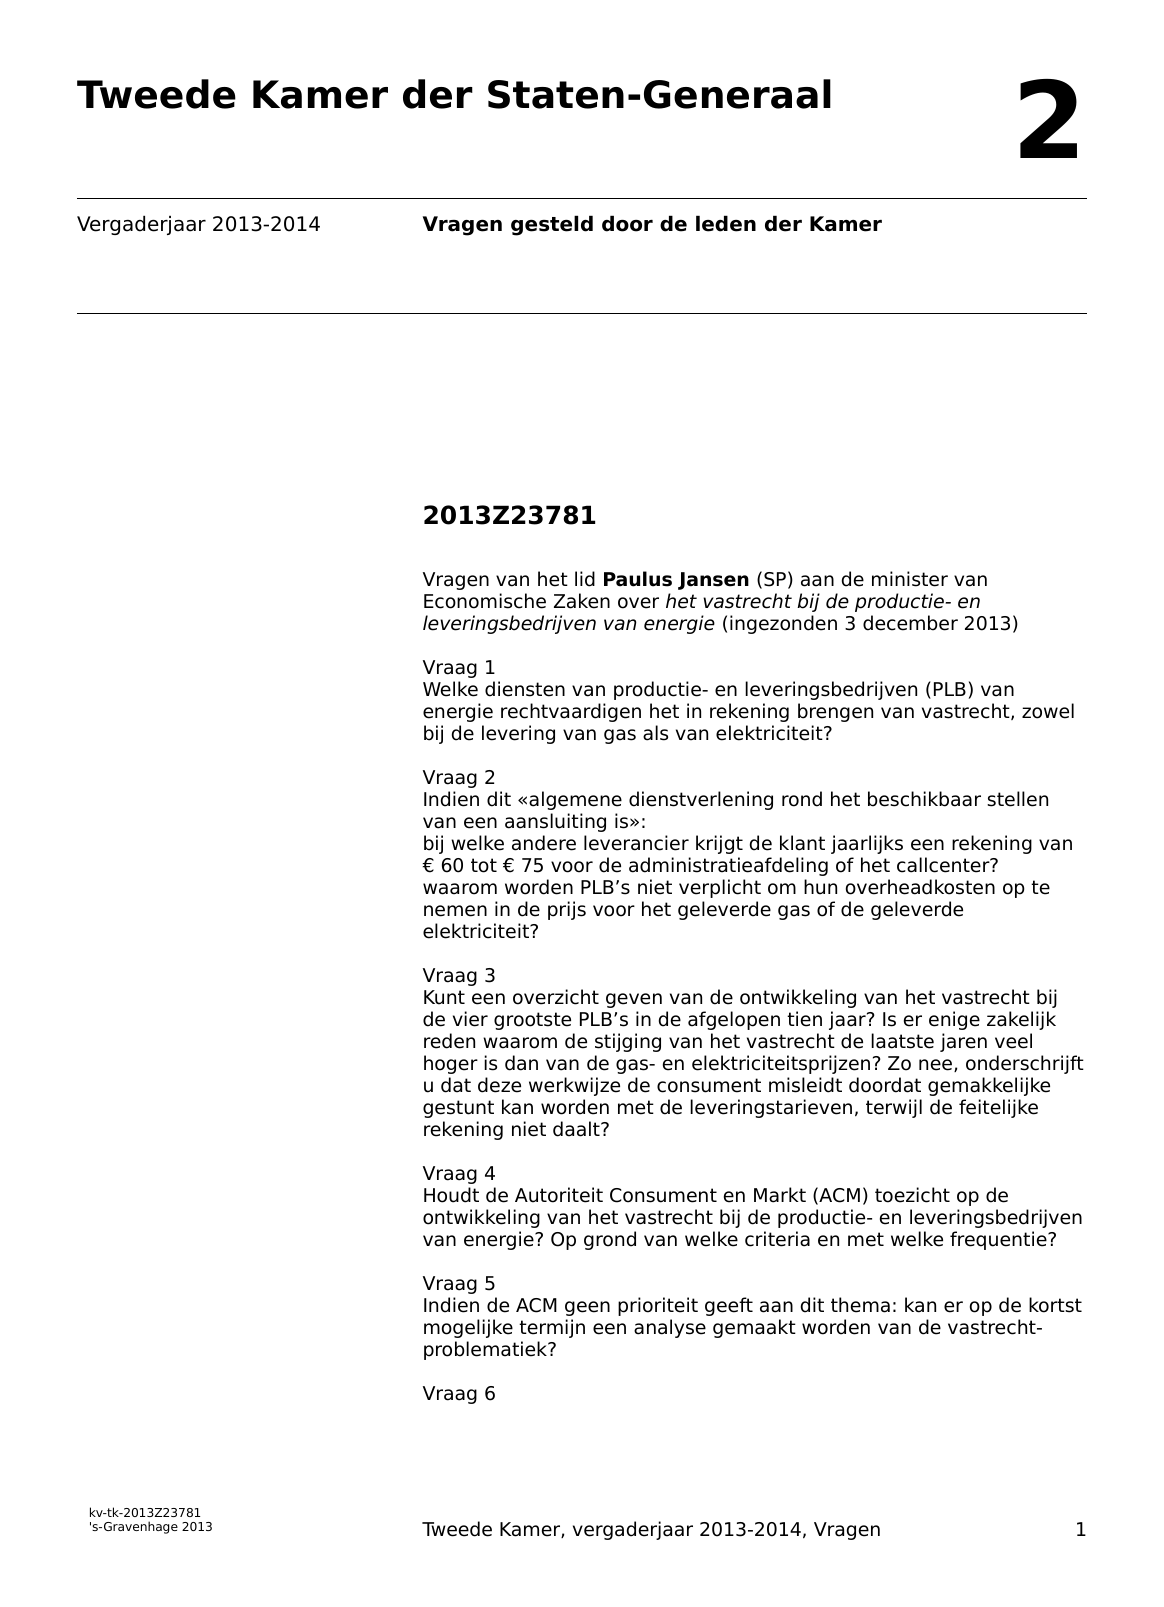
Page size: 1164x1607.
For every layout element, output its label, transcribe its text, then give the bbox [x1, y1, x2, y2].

text Indien de ACM geen prioriteit geeft aan dit thema: kan er op de kortst mogelijke termijn een analyse gemaakt worden van de vastrecht-problematiek? [422, 1295, 1087, 1361]
text Vraag 1 [422, 657, 1087, 679]
text Vraag 2 [422, 767, 1087, 789]
text waarom worden PLB’s niet verplicht om hun overheadkosten op te nemen in de prijs voor het geleverde gas of de geleverde elektriciteit? [422, 877, 1087, 943]
table_header 2 [886, 59, 1087, 198]
text Vragen van het lid Paulus Jansen (SP) aan de minister van Economische Zaken over het vastrecht bij de productie- en leveringsbedrijven van energie (ingezonden 3 december 2013) [422, 569, 1087, 635]
text 's-Gravenhage 2013 [88, 1520, 323, 1534]
text Kunt een overzicht geven van de ontwikkeling van het vastrecht bij de vier grootste PLB’s in de afgelopen tien jaar? Is er enige zakelijk reden waarom de stijging van het vastrecht de laatste jaren veel hoger is dan van de gas- en elektriciteitsprijzen? Zo nee, onderschrijft u dat deze werkwijze de consument misleidt doordat gemakkelijke gestunt kan worden met de leveringstarieven, terwijl de feitelijke rekening niet daalt? [422, 987, 1087, 1141]
text Welke diensten van productie- en leveringsbedrijven (PLB) van energie rechtvaardigen het in rekening brengen van vastrecht, zowel bij de levering van gas als van elektriciteit? [422, 679, 1087, 745]
text Houdt de Autoriteit Consument en Markt (ACM) toezicht op de ontwikkeling van het vastrecht bij de productie- en leveringsbedrijven van energie? Op grond van welke criteria en met welke frequentie? [422, 1185, 1087, 1251]
text Vraag 5 [422, 1273, 1087, 1295]
table_cell Vergaderjaar 2013-2014 [77, 199, 422, 313]
text Indien dit «algemene dienstverlening rond het beschikbaar stellen van een aansluiting is»: [422, 789, 1087, 833]
text Vraag 3 [422, 965, 1087, 987]
text 2013Z23781 [422, 501, 1087, 531]
text bij welke andere leverancier krijgt de klant jaarlijks een rekening van € 60 tot € 75 voor de administratieafdeling of het callcenter? [422, 833, 1087, 877]
table_header Tweede Kamer der Staten-Generaal [77, 59, 886, 198]
table_cell Vragen gesteld door de leden der Kamer [422, 199, 1087, 313]
text kv-tk-2013Z23781 [88, 1506, 323, 1520]
text Vraag 6 [422, 1383, 1087, 1405]
text Vraag 4 [422, 1163, 1087, 1185]
